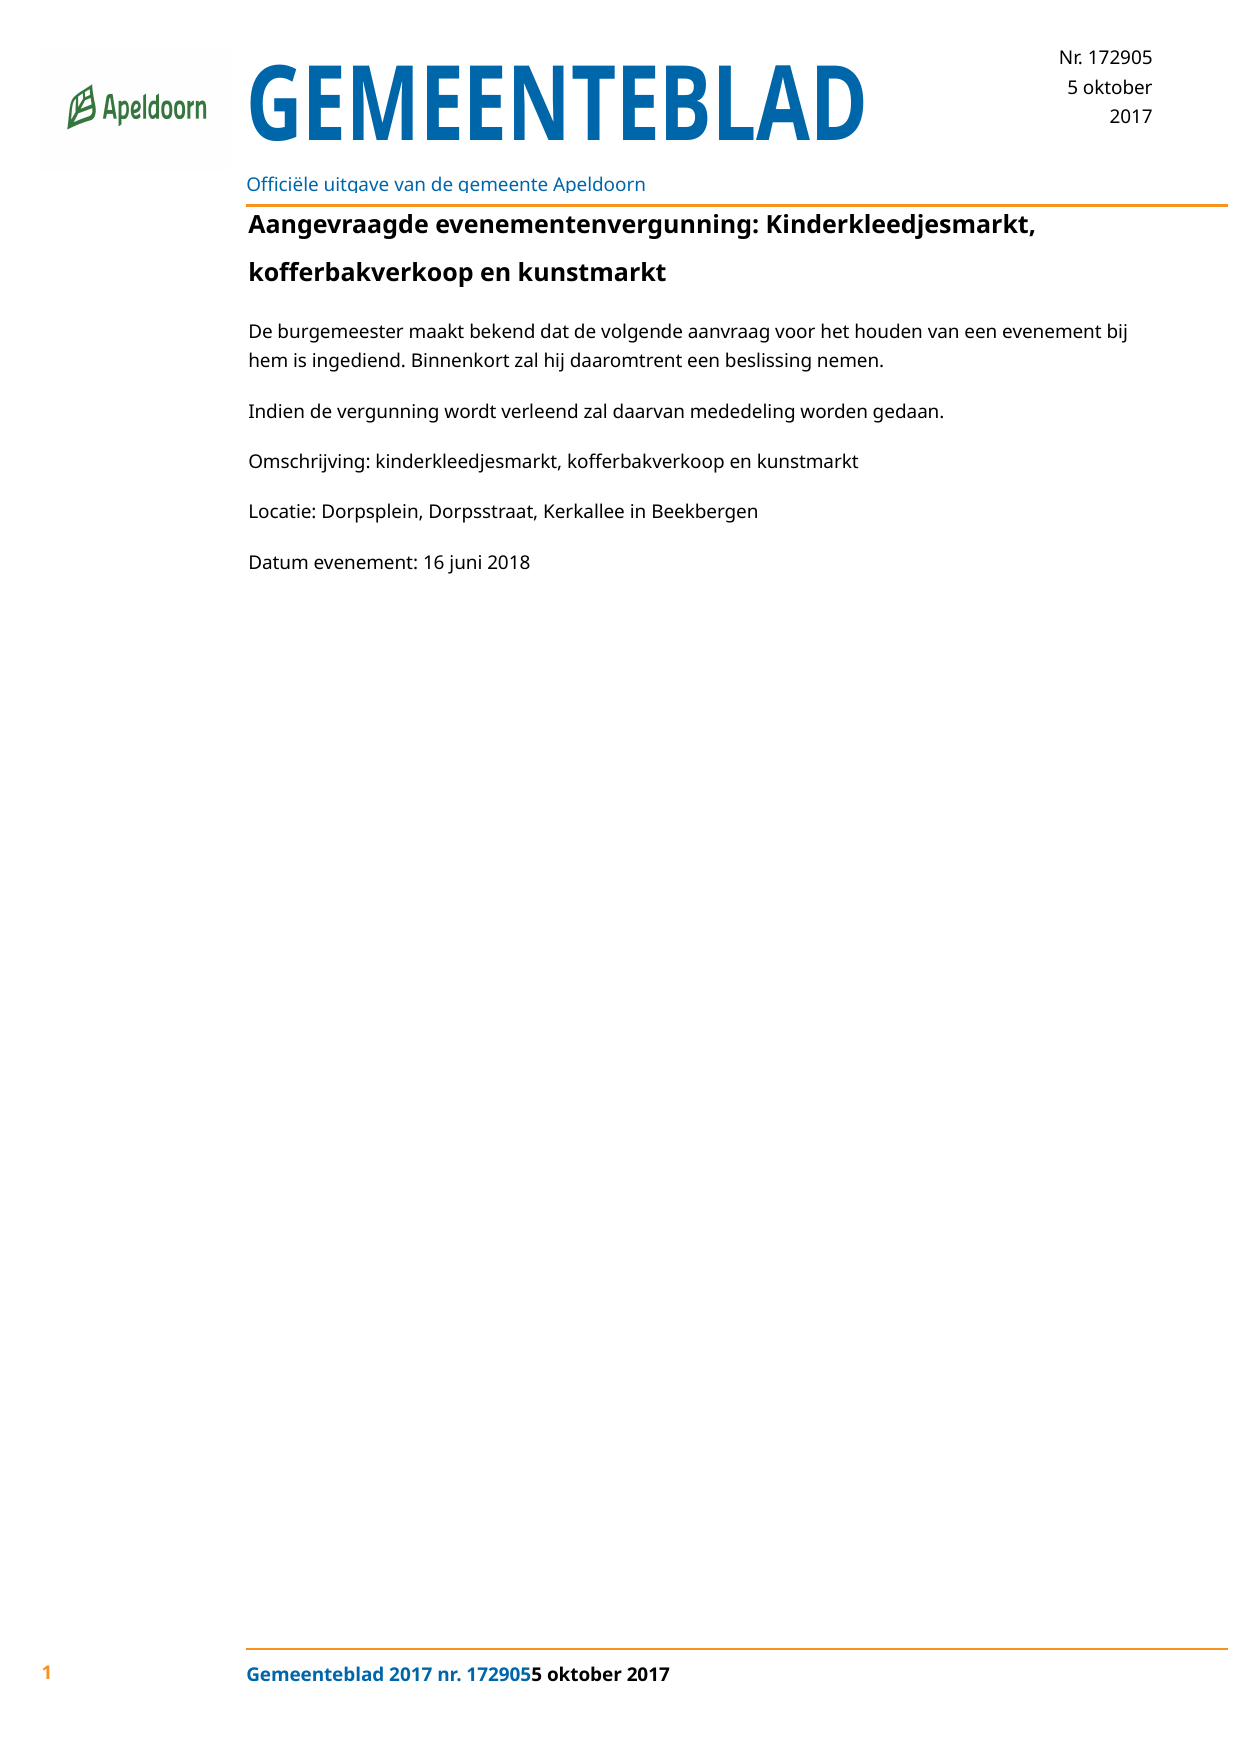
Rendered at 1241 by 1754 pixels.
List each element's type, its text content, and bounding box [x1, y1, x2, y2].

text Locatie: Dorpsplein, Dorpsstraat, Kerkallee in Beekbergen [248, 499, 1152, 524]
text Aangevraagde evenementenvergunning: Kinderkleedjesmarkt, kofferbakverkoop en kunstmarkt [248, 207, 1152, 288]
text Indien de vergunning wordt verleend zal daarvan mededeling worden gedaan. [248, 398, 1152, 424]
text Omschrijving: kinderkleedjesmarkt, kofferbakverkoop en kunstmarkt [248, 448, 1152, 474]
picture [41, 47, 231, 172]
text Datum evenement: 16 juni 2018 [248, 549, 1152, 575]
text De burgemeester maakt bekend dat de volgende aanvraag voor het houden van een evenement bij hem is ingediend. Binnenkort zal hij daaromtrent een beslissing nemen. [248, 318, 1152, 373]
